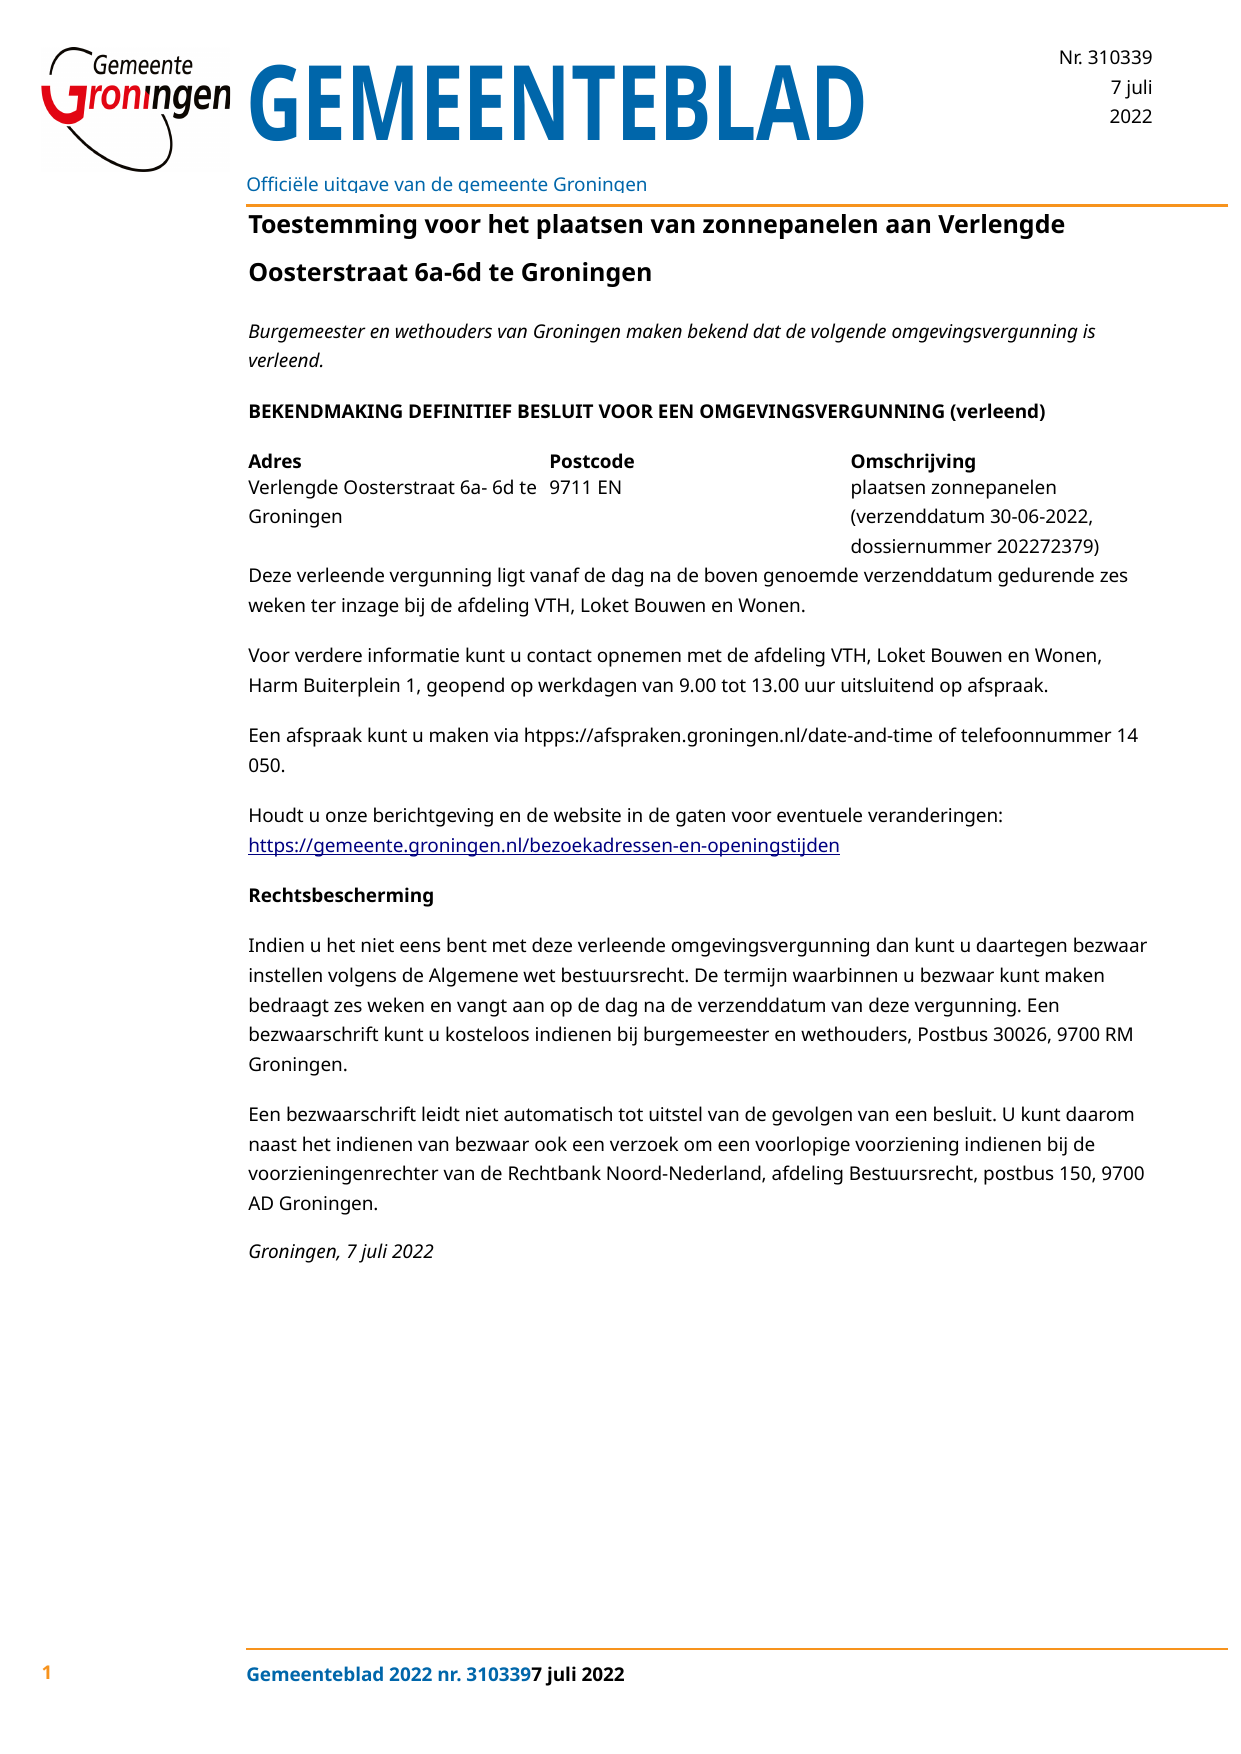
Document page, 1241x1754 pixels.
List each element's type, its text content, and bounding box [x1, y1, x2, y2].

table_cell Verlengde Oosterstraat 6a- 6d te Groningen [248, 474, 549, 559]
text BEKENDMAKING DEFINITIEF BESLUIT VOOR EEN OMGEVINGSVERGUNNING (verleend) [248, 398, 1152, 424]
text Toestemming voor het plaatsen van zonnepanelen aan Verlengde Oosterstraat 6a-6d te Groningen [248, 207, 1152, 288]
table_cell plaatsen zonnepanelen (verzenddatum 30-06-2022, dossiernummer 202272379) [850, 474, 1152, 559]
table_header Adres [248, 449, 549, 474]
text Groningen, 7 juli 2022 [248, 1238, 1152, 1264]
text Rechtsbescherming [248, 882, 1152, 908]
text Een bezwaarschrift leidt niet automatisch tot uitstel van de gevolgen van een besluit. U kunt daarom naast het indienen van bezwaar ook een verzoek om een voorlopige voorziening indienen bij de voorzieningenrechter van de Rechtbank Noord-Nederland, afdeling Bestuursrecht, postbus 150, 9700 AD Groningen. [248, 1101, 1152, 1216]
text Indien u het niet eens bent met deze verleende omgevingsvergunning dan kunt u daartegen bezwaar instellen volgens de Algemene wet bestuursrecht. De termijn waarbinnen u bezwaar kunt maken bedraagt zes weken en vangt aan op de dag na de verzenddatum van deze vergunning. Een bezwaarschrift kunt u kosteloos indienen bij burgemeester en wethouders, Postbus 30026, 9700 RM Groningen. [248, 933, 1152, 1077]
text Burgemeester en wethouders van Groningen maken bekend dat de volgende omgevingsvergunning is verleend. [248, 318, 1152, 373]
table_header Omschrijving [850, 449, 1152, 474]
text Houdt u onze berichtgeving en de website in de gaten voor eventuele veranderingen: https://gemeente.groningen.nl/bezoekadressen-en-openingstijden [248, 802, 1152, 858]
picture [41, 47, 231, 172]
text Een afspraak kunt u maken via htpps://afspraken.groningen.nl/date-and-time of telefoonnummer 14 050. [248, 722, 1152, 778]
table_header Postcode [549, 449, 850, 474]
text Deze verleende vergunning ligt vanaf de dag na de boven genoemde verzenddatum gedurende zes weken ter inzage bij de afdeling VTH, Loket Bouwen en Wonen. [248, 562, 1152, 618]
text Voor verdere informatie kunt u contact opnemen met de afdeling VTH, Loket Bouwen en Wonen, Harm Buiterplein 1, geopend op werkdagen van 9.00 tot 13.00 uur uitsluitend op afspraak. [248, 642, 1152, 698]
table_cell 9711 EN [549, 474, 850, 559]
